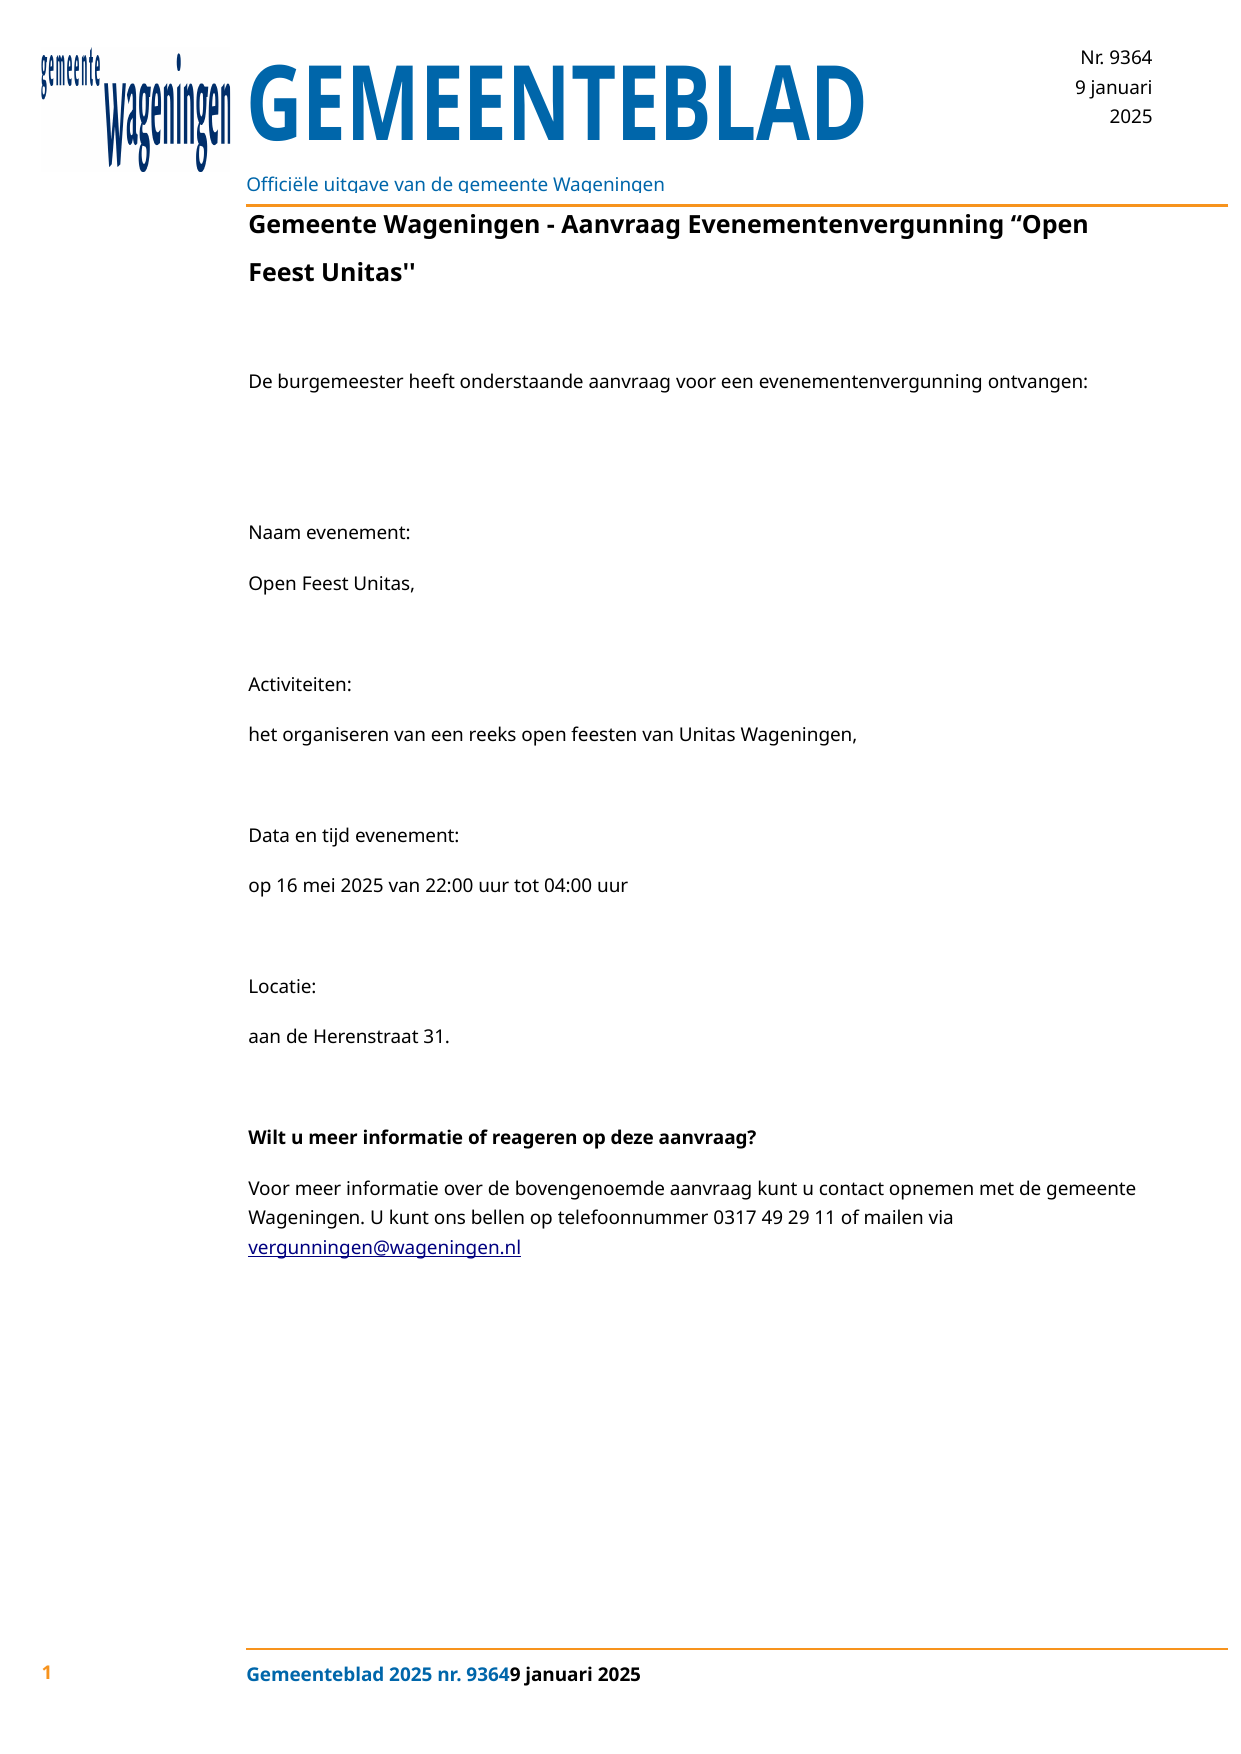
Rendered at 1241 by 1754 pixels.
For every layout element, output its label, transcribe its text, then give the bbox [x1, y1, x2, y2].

text aan de Herenstraat 31. [248, 1024, 1152, 1049]
text Wilt u meer informatie of reageren op deze aanvraag? [248, 1124, 1152, 1150]
text Activiteiten: [248, 671, 1152, 697]
text Locatie: [248, 973, 1152, 999]
text Voor meer informatie over de bovengenoemde aanvraag kunt u contact opnemen met de gemeente Wageningen. U kunt ons bellen op telefoonnummer 0317 49 29 11 of mailen via vergunningen@wageningen.nl [248, 1175, 1152, 1260]
text Naam evenement: [248, 519, 1152, 545]
text Gemeente Wageningen - Aanvraag Evenementenvergunning “Open Feest Unitas'' [248, 207, 1152, 288]
text De burgemeester heeft onderstaande aanvraag voor een evenementenvergunning ontvangen: [248, 368, 1152, 394]
picture [41, 47, 231, 172]
text op 16 mei 2025 van 22:00 uur tot 04:00 uur [248, 872, 1152, 898]
text Data en tijd evenement: [248, 822, 1152, 848]
text Open Feest Unitas, [248, 570, 1152, 596]
text het organiseren van een reeks open feesten van Unitas Wageningen, [248, 721, 1152, 747]
